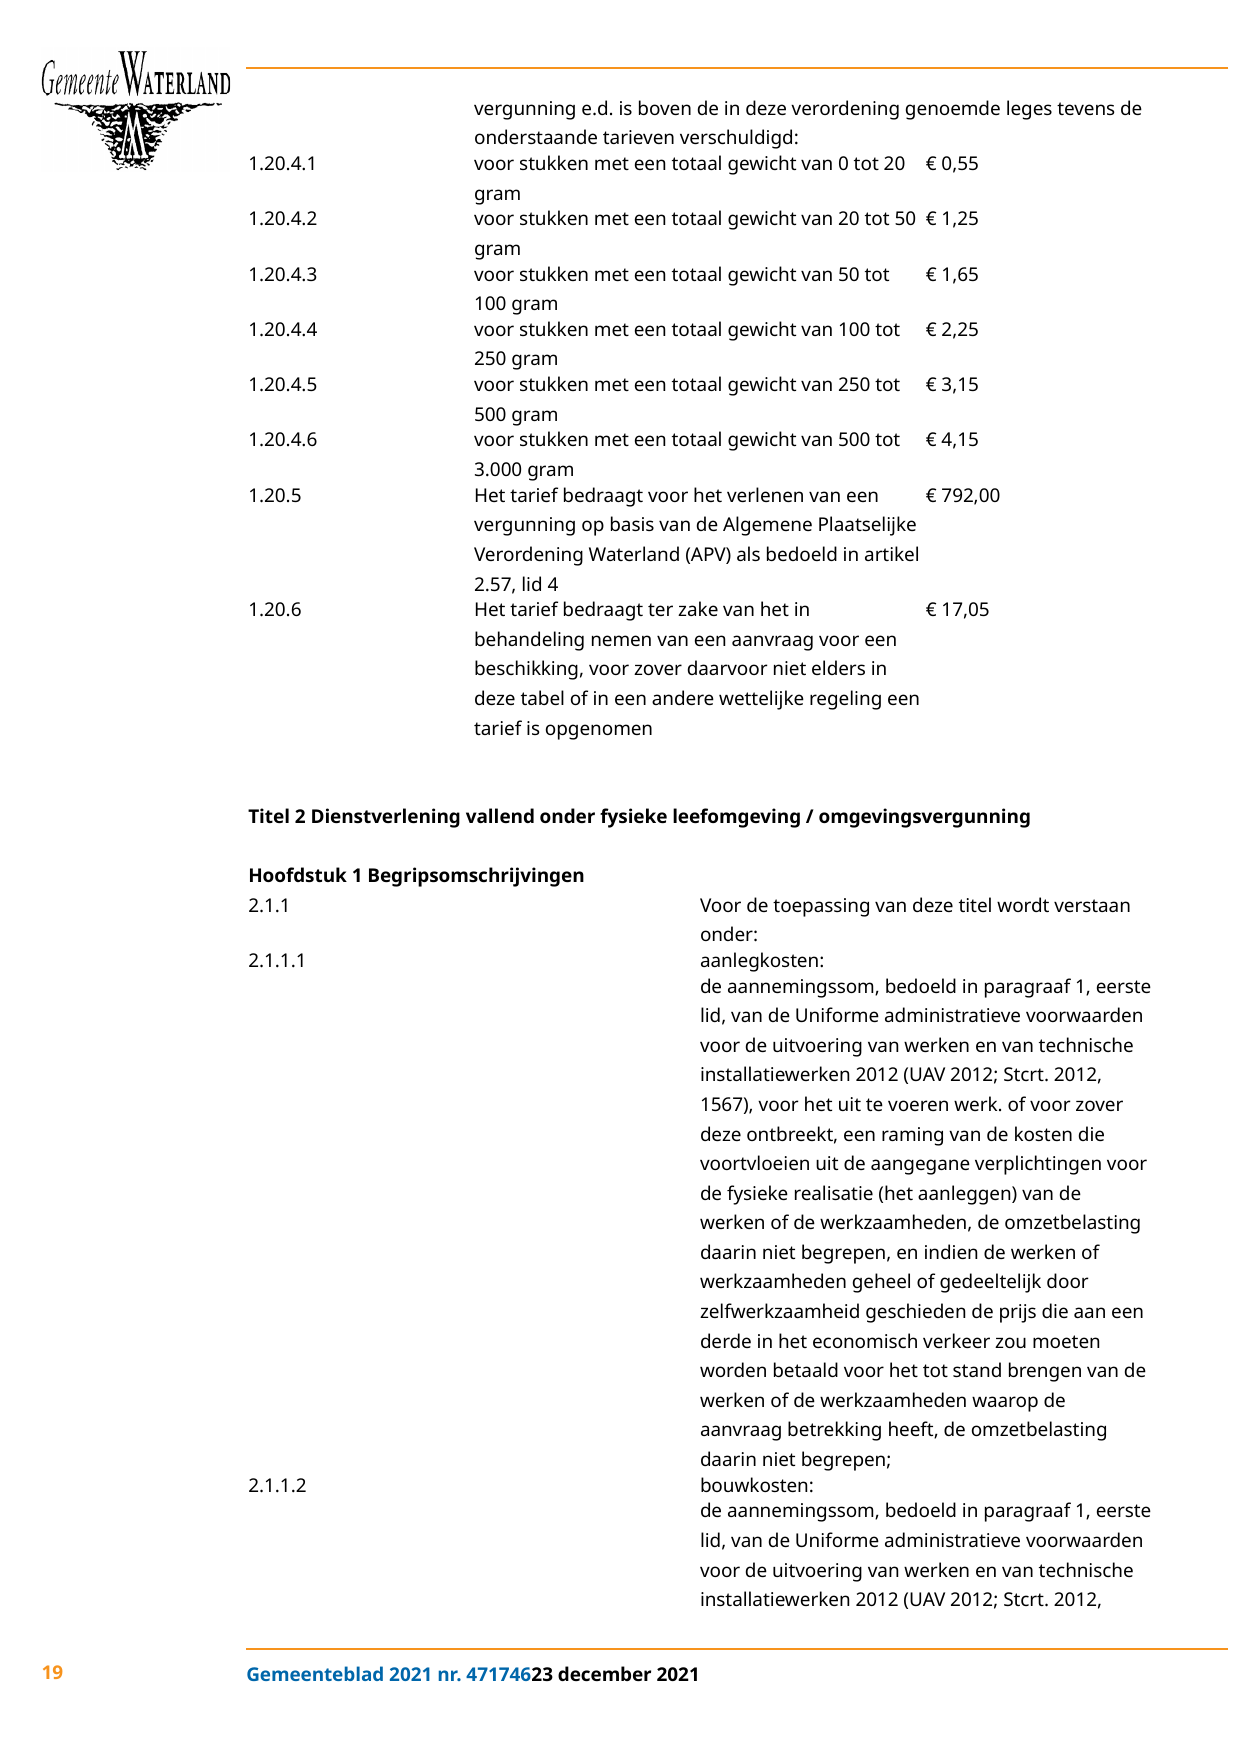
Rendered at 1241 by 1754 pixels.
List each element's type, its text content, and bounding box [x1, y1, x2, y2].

table_cell 1.20.5 [248, 482, 474, 596]
table_cell 1.20.4.5 [248, 371, 474, 427]
table_cell voor stukken met een totaal gewicht van 20 tot 50 gram [474, 205, 926, 261]
table_cell voor stukken met een totaal gewicht van 50 tot 100 gram [474, 261, 926, 316]
table_cell 1.20.4.6 [248, 427, 474, 482]
table_cell 1.20.6 [248, 596, 474, 741]
table_cell € 0,55 [926, 150, 1152, 205]
table_cell [248, 95, 474, 150]
table_cell de aannemingssom, bedoeld in paragraaf 1, eerste lid, van de Uniforme administratieve voorwaarden voor de uitvoering van werken en van technische installatiewerken 2012 (UAV 2012; Stcrt. 2012, 1567), voor het uit te voeren werk. of voor zover deze ontbreekt, een raming van de kosten die voortvloeien uit de aangegane verplichtingen voor de fysieke realisatie (het aanleggen) van de werken of de werkzaamheden, de omzetbelasting daarin niet begrepen, en indien de werken of werkzaamheden geheel of gedeeltelijk door zelfwerkzaamheid geschieden de prijs die aan een derde in het economisch verkeer zou moeten worden betaald voor het tot stand brengen van de werken of de werkzaamheden waarop de aanvraag betrekking heeft, de omzetbelasting daarin niet begrepen; [700, 973, 1152, 1472]
table_cell Het tarief bedraagt ter zake van het in behandeling nemen van een aanvraag voor een beschikking, voor zover daarvoor niet elders in deze tabel of in een andere wettelijke regeling een tarief is opgenomen [474, 596, 926, 741]
table_cell Het tarief bedraagt voor het verlenen van een vergunning op basis van de Algemene Plaatselijke Verordening Waterland (APV) als bedoeld in artikel 2.57, lid 4 [474, 482, 926, 596]
table_cell voor stukken met een totaal gewicht van 100 tot 250 gram [474, 316, 926, 371]
text Titel 2 Dienstverlening vallend onder fysieke leefomgeving / omgevingsvergunning [248, 803, 1152, 829]
table_cell 2.1.1.1 [248, 947, 700, 973]
table_cell € 4,15 [926, 427, 1152, 482]
table_cell [248, 1498, 700, 1612]
text Hoofdstuk 1 Begripsomschrijvingen [248, 862, 1152, 888]
table_cell € 1,65 [926, 261, 1152, 316]
table_cell voor stukken met een totaal gewicht van 500 tot 3.000 gram [474, 427, 926, 482]
table_cell 1.20.4.3 [248, 261, 474, 316]
picture [41, 47, 231, 172]
table_cell vergunning e.d. is boven de in deze verordening genoemde leges tevens de onderstaande tarieven verschuldigd: [474, 95, 1152, 150]
table_cell € 2,25 [926, 316, 1152, 371]
table_cell [248, 973, 700, 1472]
table_cell € 17,05 [926, 596, 1152, 741]
table_cell € 792,00 [926, 482, 1152, 596]
table_header 2.1.1 [248, 892, 700, 947]
table_cell € 1,25 [926, 205, 1152, 261]
table_cell 1.20.4.2 [248, 205, 474, 261]
table_header Voor de toepassing van deze titel wordt verstaan onder: [700, 892, 1152, 947]
table_cell voor stukken met een totaal gewicht van 0 tot 20 gram [474, 150, 926, 205]
table_cell de aannemingssom, bedoeld in paragraaf 1, eerste lid, van de Uniforme administratieve voorwaarden voor de uitvoering van werken en van technische installatiewerken 2012 (UAV 2012; Stcrt. 2012, [700, 1498, 1152, 1612]
table_cell aanlegkosten: [700, 947, 1152, 973]
table_cell € 3,15 [926, 371, 1152, 427]
table_cell 1.20.4.1 [248, 150, 474, 205]
table_cell 2.1.1.2 [248, 1472, 700, 1498]
table_cell 1.20.4.4 [248, 316, 474, 371]
table_cell bouwkosten: [700, 1472, 1152, 1498]
table_cell voor stukken met een totaal gewicht van 250 tot 500 gram [474, 371, 926, 427]
